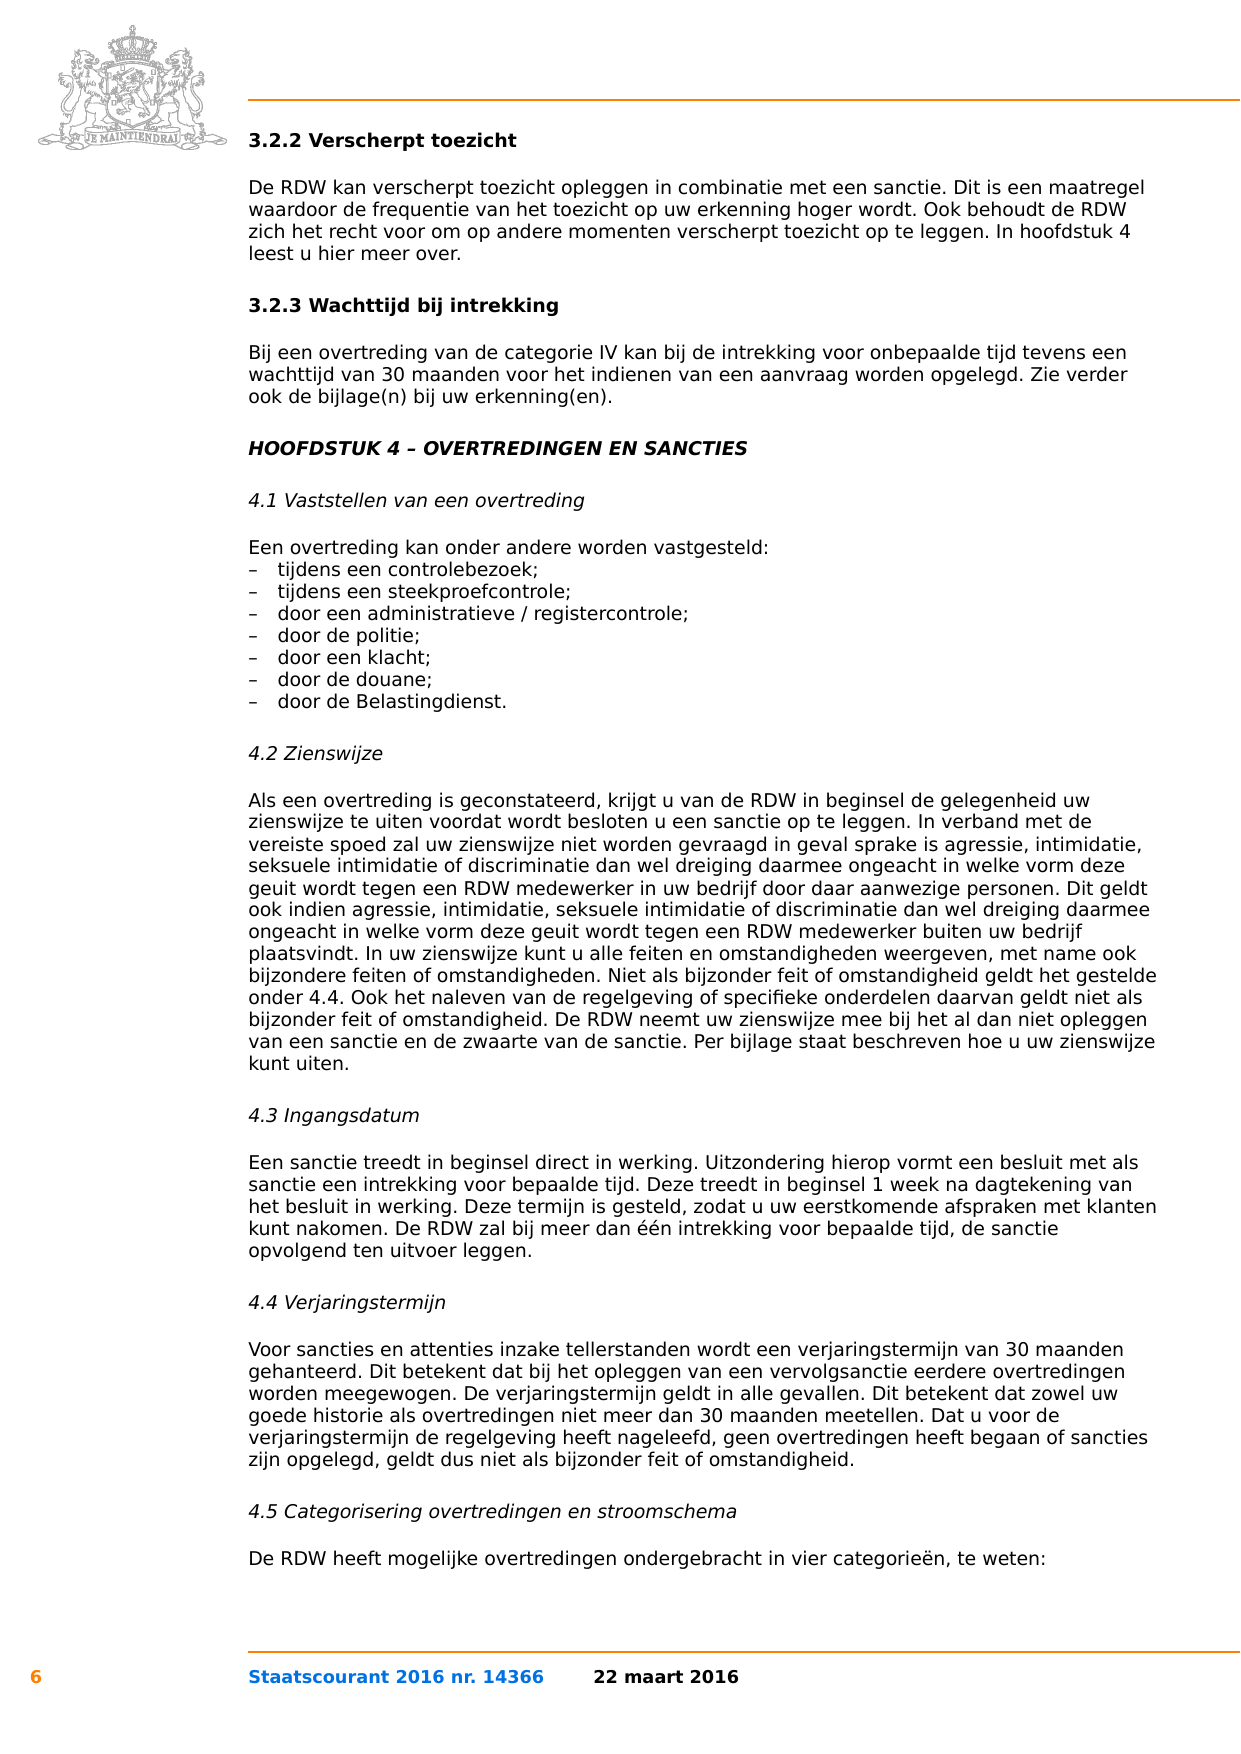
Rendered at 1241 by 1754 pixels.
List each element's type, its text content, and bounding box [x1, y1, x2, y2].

text – door een klacht; [248, 647, 1163, 668]
text Een sanctie treedt in beginsel direct in werking. Uitzondering hierop vormt een besluit met als sanctie een intrekking voor bepaalde tijd. Deze treedt in beginsel 1 week na dagtekening van het besluit in werking. Deze termijn is gesteld, zodat u uw eerstkomende afspraken met klanten kunt nakomen. De RDW zal bij meer dan één intrekking voor bepaalde tijd, de sanctie opvolgend ten uitvoer leggen. [248, 1152, 1163, 1262]
subtitle HOOFDSTUK 4 – OVERTREDINGEN EN SANCTIES [248, 438, 1163, 460]
subtitle 4.5 Categorisering overtredingen en stroomschema [248, 1501, 1163, 1523]
picture [38, 25, 227, 150]
subtitle 3.2.2 Verscherpt toezicht [248, 130, 1163, 152]
text Bij een overtreding van de categorie IV kan bij de intrekking voor onbepaalde tijd tevens een wachttijd van 30 maanden voor het indienen van een aanvraag worden opgelegd. Zie verder ook de bijlage(n) bij uw erkenning(en). [248, 342, 1163, 408]
text Als een overtreding is geconstateerd, krijgt u van de RDW in beginsel de gelegenheid uw zienswijze te uiten voordat wordt besloten u een sanctie op te leggen. In verband met de vereiste spoed zal uw zienswijze niet worden gevraagd in geval sprake is agressie, intimidatie, seksuele intimidatie of discriminatie dan wel dreiging daarmee ongeacht in welke vorm deze geuit wordt tegen een RDW medewerker in uw bedrijf door daar aanwezige personen. Dit geldt ook indien agressie, intimidatie, seksuele intimidatie of discriminatie dan wel dreiging daarmee ongeacht in welke vorm deze geuit wordt tegen een RDW medewerker buiten uw bedrijf plaatsvindt. In uw zienswijze kunt u alle feiten en omstandigheden weergeven, met name ook bijzondere feiten of omstandigheden. Niet als bijzonder feit of omstandigheid geldt het gestelde onder 4.4. Ook het naleven van de regelgeving of specifieke onderdelen daarvan geldt niet als bijzonder feit of omstandigheid. De RDW neemt uw zienswijze mee bij het al dan niet opleggen van een sanctie en de zwaarte van de sanctie. Per bijlage staat beschreven hoe u uw zienswijze kunt uiten. [248, 789, 1163, 1075]
subtitle 4.2 Zienswijze [248, 742, 1163, 764]
text – door de douane; [248, 668, 1163, 691]
text – door een administratieve / registercontrole; [248, 603, 1163, 624]
text – tijdens een controlebezoek; [248, 559, 1163, 581]
text – door de Belastingdienst. [248, 691, 1163, 712]
text Een overtreding kan onder andere worden vastgesteld: [248, 537, 1163, 559]
text De RDW heeft mogelijke overtredingen ondergebracht in vier categorieën, te weten: [248, 1548, 1163, 1570]
subtitle 4.4 Verjaringstermijn [248, 1292, 1163, 1314]
subtitle 3.2.3 Wachttijd bij intrekking [248, 295, 1163, 317]
subtitle 4.3 Ingangsdatum [248, 1105, 1163, 1127]
text De RDW kan verscherpt toezicht opleggen in combinatie met een sanctie. Dit is een maatregel waardoor de frequentie van het toezicht op uw erkenning hoger wordt. Ook behoudt de RDW zich het recht voor om op andere momenten verscherpt toezicht op te leggen. In hoofdstuk 4 leest u hier meer over. [248, 177, 1163, 265]
text Voor sancties en attenties inzake tellerstanden wordt een verjaringstermijn van 30 maanden gehanteerd. Dit betekent dat bij het opleggen van een vervolgsanctie eerdere overtredingen worden meegewogen. De verjaringstermijn geldt in alle gevallen. Dit betekent dat zowel uw goede historie als overtredingen niet meer dan 30 maanden meetellen. Dat u voor de verjaringstermijn de regelgeving heeft nageleefd, geen overtredingen heeft begaan of sancties zijn opgelegd, geldt dus niet als bijzonder feit of omstandigheid. [248, 1339, 1163, 1471]
subtitle 4.1 Vaststellen van een overtreding [248, 490, 1163, 512]
text – tijdens een steekproefcontrole; [248, 581, 1163, 603]
text – door de politie; [248, 624, 1163, 647]
